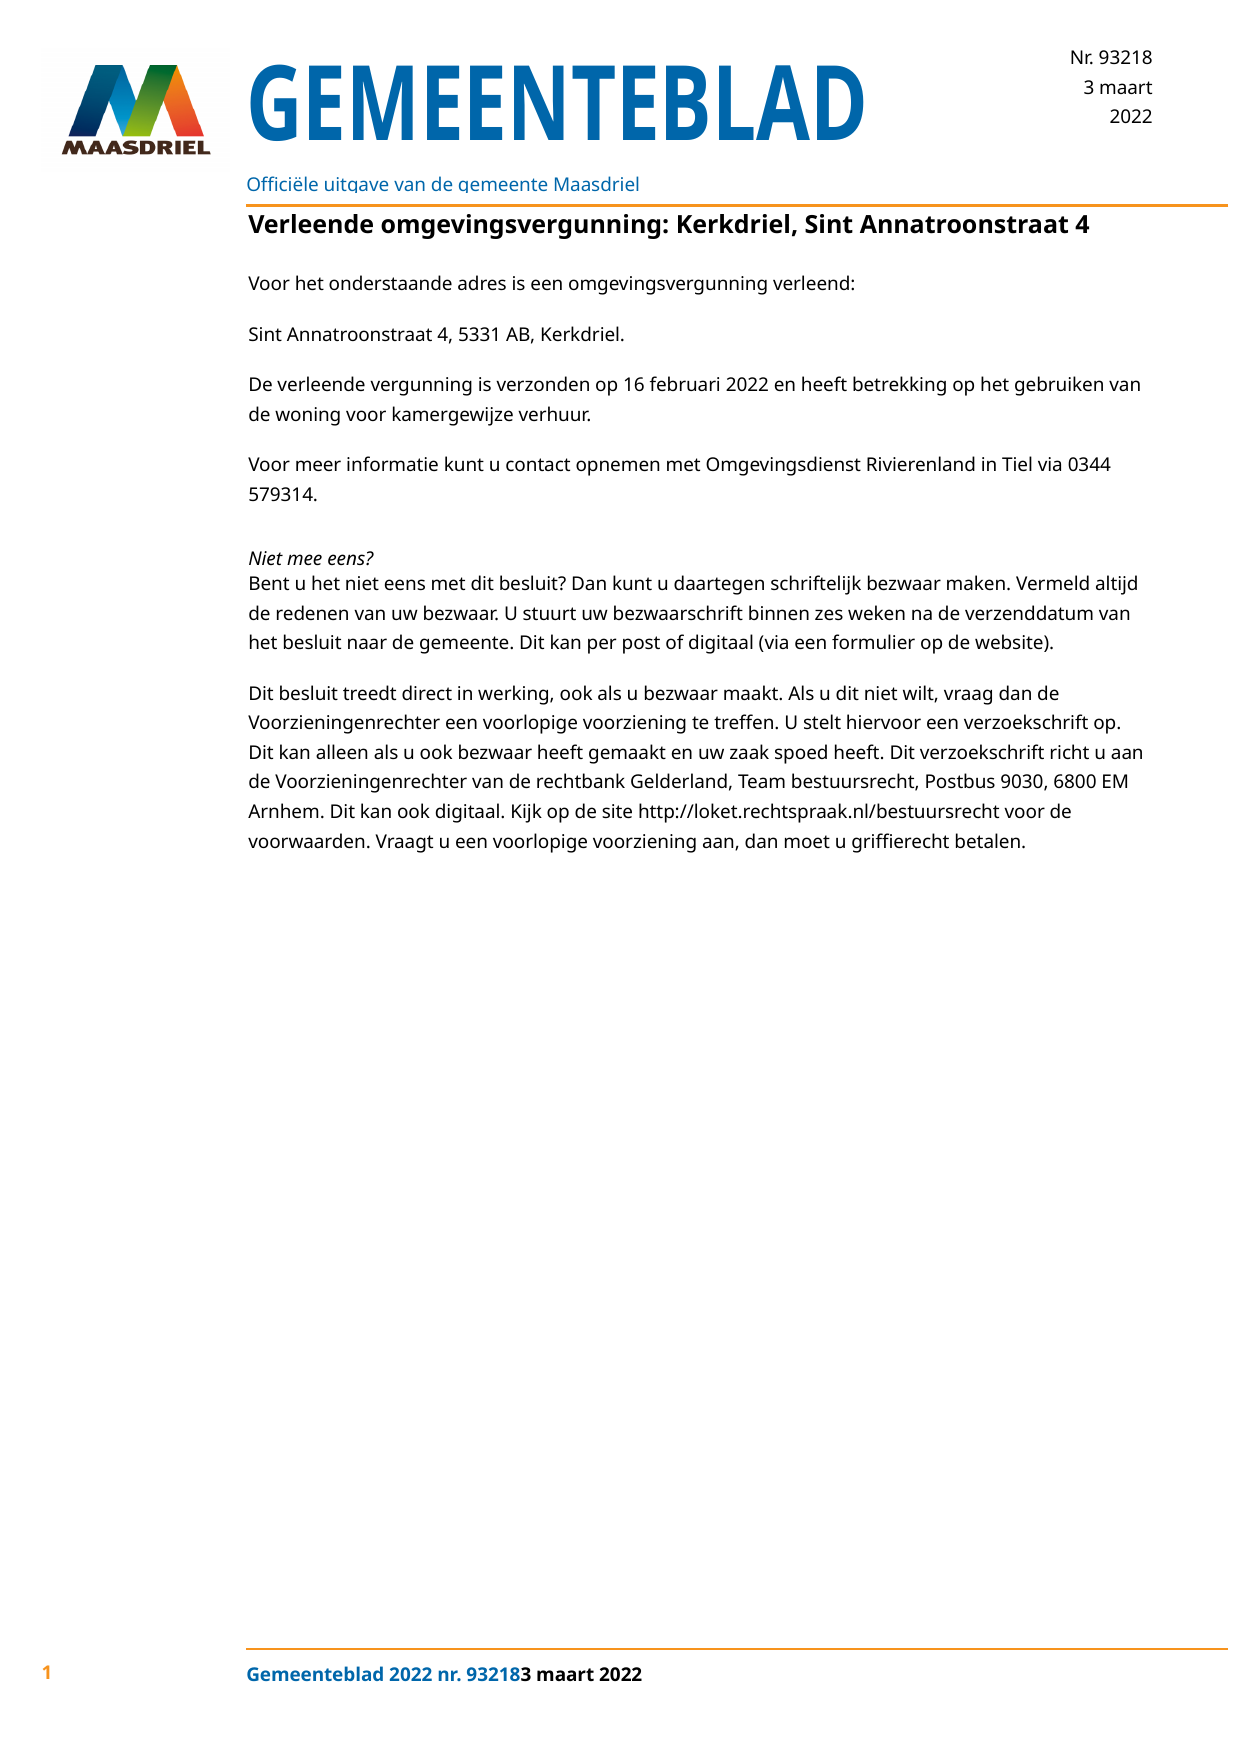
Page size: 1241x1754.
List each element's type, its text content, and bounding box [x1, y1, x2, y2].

text Bent u het niet eens met dit besluit? Dan kunt u daartegen schriftelijk bezwaar maken. Vermeld altijd de redenen van uw bezwaar. U stuurt uw bezwaarschrift binnen zes weken na de verzenddatum van het besluit naar de gemeente. Dit kan per post of digitaal (via een formulier op de website). [248, 570, 1152, 655]
text Voor meer informatie kunt u contact opnemen met Omgevingsdienst Rivierenland in Tiel via 0344 579314. [248, 451, 1152, 506]
text De verleende vergunning is verzonden op 16 februari 2022 en heeft betrekking op het gebruiken van de woning voor kamergewijze verhuur. [248, 371, 1152, 426]
text Sint Annatroonstraat 4, 5331 AB, Kerkdriel. [248, 321, 1152, 346]
text Voor het onderstaande adres is een omgevingsvergunning verleend: [248, 270, 1152, 296]
text Niet mee eens? [248, 545, 1152, 570]
text Dit besluit treedt direct in werking, ook als u bezwaar maakt. Als u dit niet wilt, vraag dan de Voorzieningenrechter een voorlopige voorziening te treffen. U stelt hiervoor een verzoekschrift op. Dit kan alleen als u ook bezwaar heeft gemaakt en uw zaak spoed heeft. Dit verzoekschrift richt u aan de Voorzieningenrechter van de rechtbank Gelderland, Team bestuursrecht, Postbus 9030, 6800 EM Arnhem. Dit kan ook digitaal. Kijk op de site http://loket.rechtspraak.nl/bestuursrecht voor de voorwaarden. Vraagt u een voorlopige voorziening aan, dan moet u griffierecht betalen. [248, 680, 1152, 854]
text Verleende omgevingsvergunning: Kerkdriel, Sint Annatroonstraat 4 [248, 207, 1152, 241]
picture [41, 47, 231, 172]
